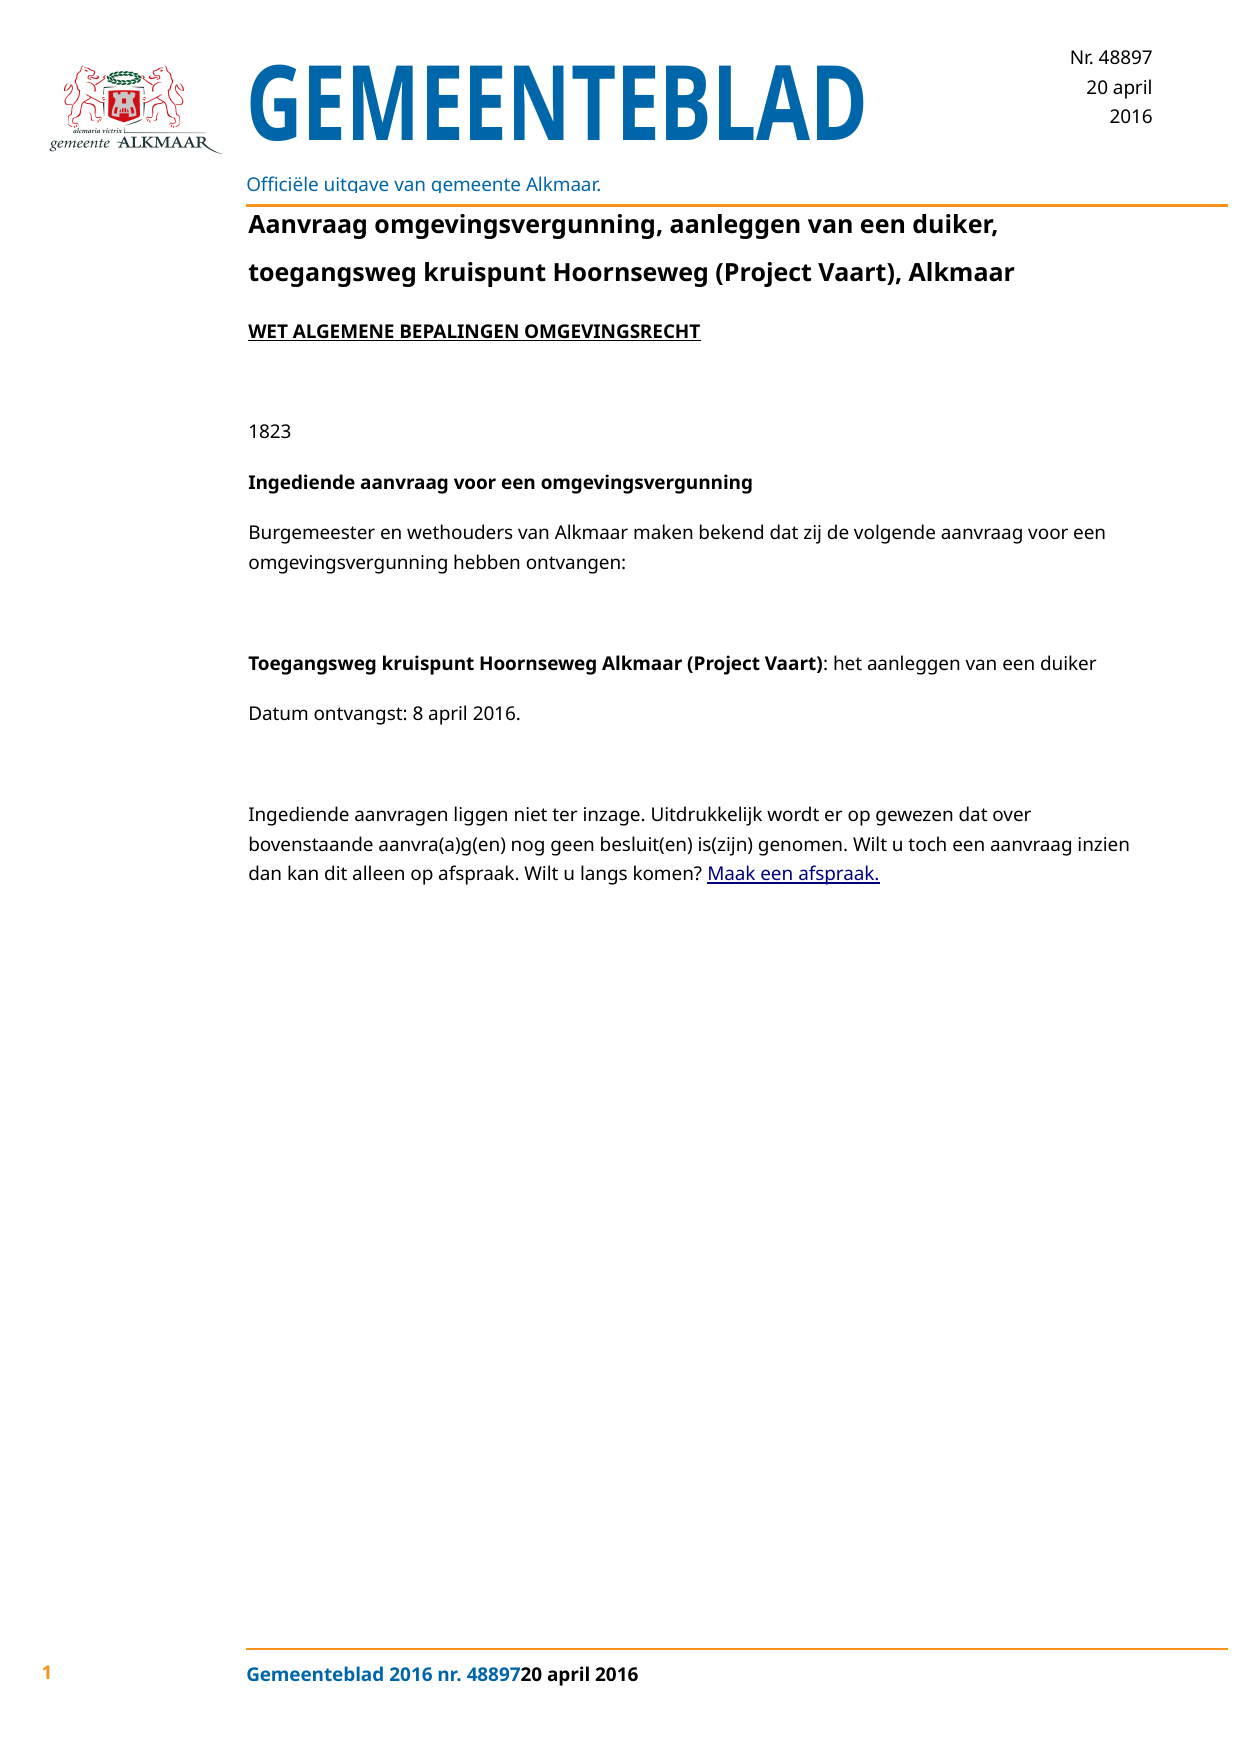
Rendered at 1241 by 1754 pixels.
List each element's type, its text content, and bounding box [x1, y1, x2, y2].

text Toegangsweg kruispunt Hoornseweg Alkmaar (Project Vaart): het aanleggen van een duiker [248, 650, 1152, 676]
text 1823 [248, 419, 1152, 444]
text Burgemeester en wethouders van Alkmaar maken bekend dat zij de volgende aanvraag voor een omgevingsvergunning hebben ontvangen: [248, 519, 1152, 575]
text Ingediende aanvragen liggen niet ter inzage. Uitdrukkelijk wordt er op gewezen dat over bovenstaande aanvra(a)g(en) nog geen besluit(en) is(zijn) genomen. Wilt u toch een aanvraag inzien dan kan dit alleen op afspraak. Wilt u langs komen? Maak een afspraak. [248, 801, 1152, 886]
text WET ALGEMENE BEPALINGEN OMGEVINGSRECHT [248, 318, 1152, 344]
text Ingediende aanvraag voor een omgevingsvergunning [248, 469, 1152, 495]
picture [41, 47, 231, 172]
text Aanvraag omgevingsvergunning, aanleggen van een duiker, toegangsweg kruispunt Hoornseweg (Project Vaart), Alkmaar [248, 207, 1152, 288]
text Datum ontvangst: 8 april 2016. [248, 700, 1152, 726]
